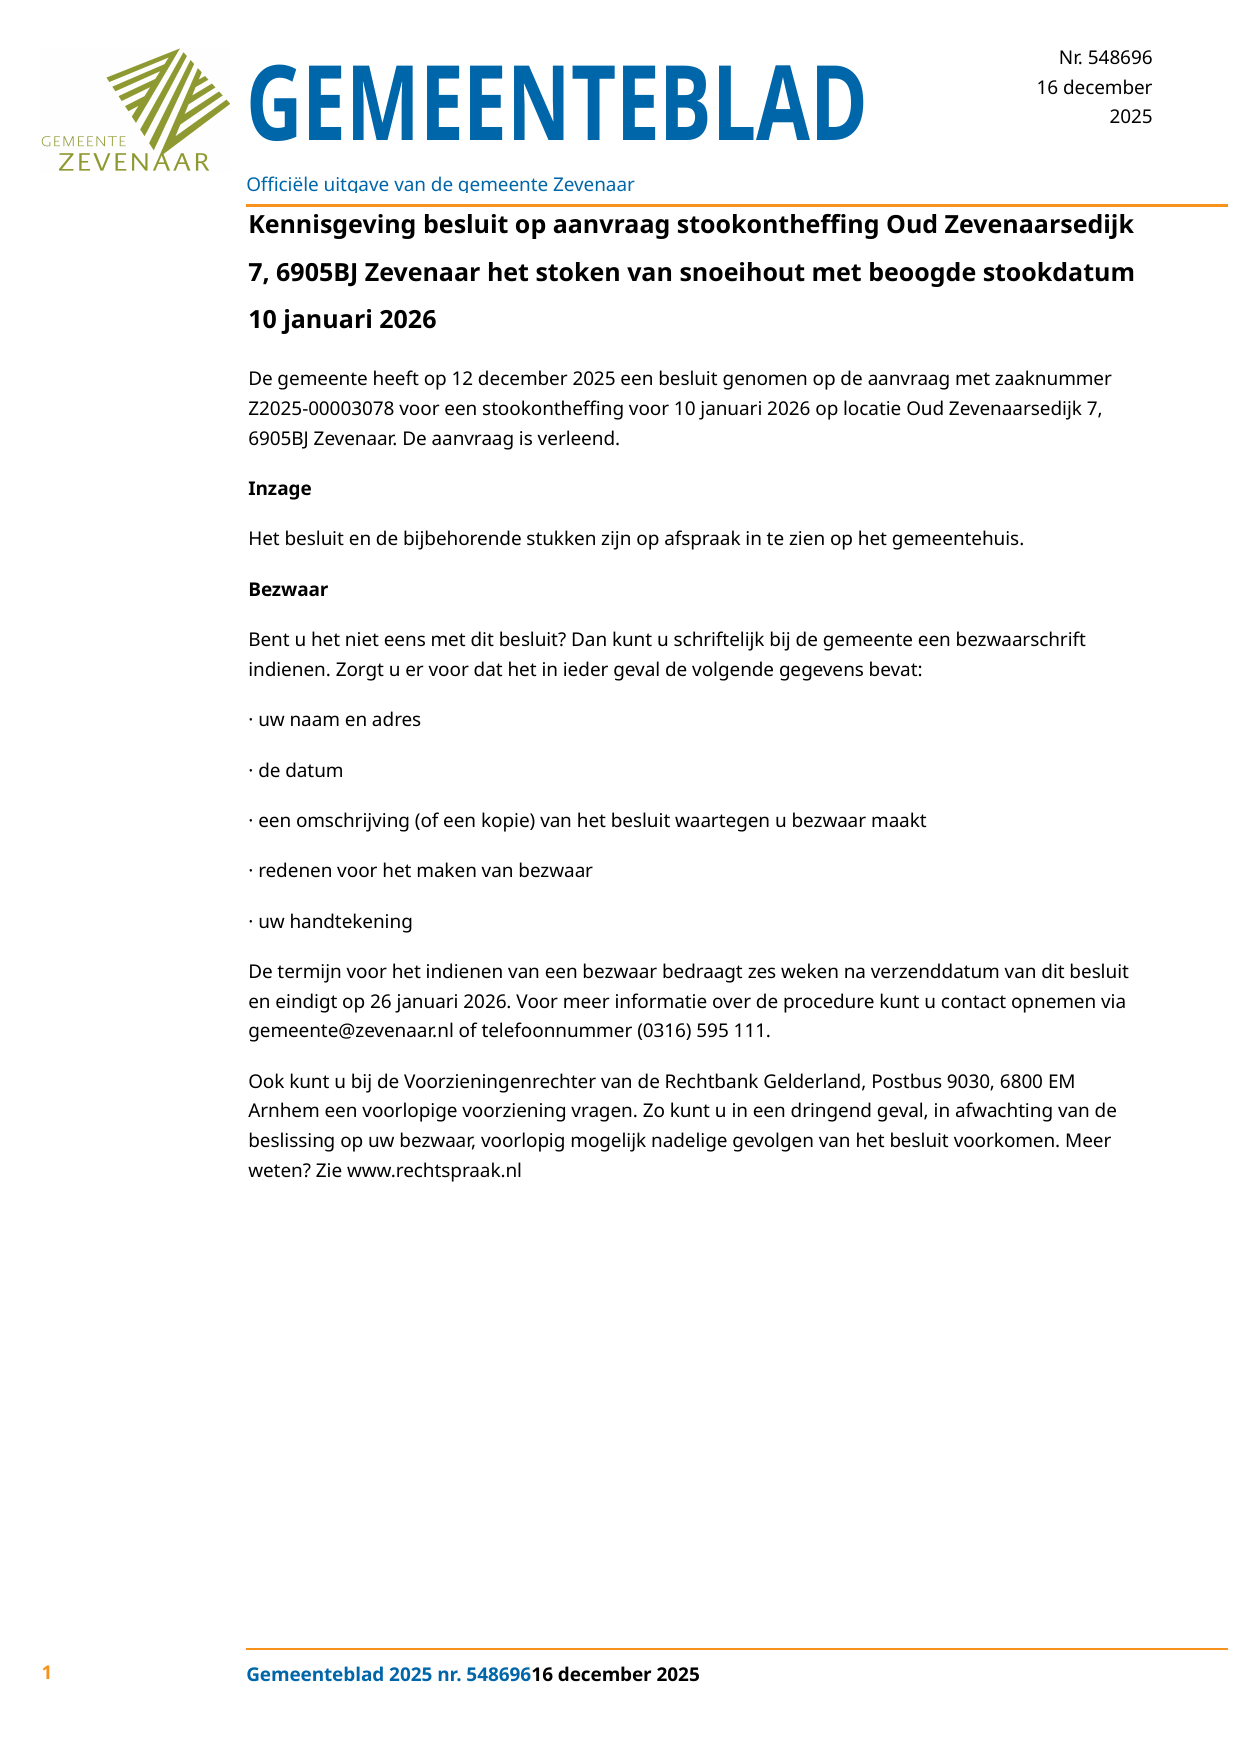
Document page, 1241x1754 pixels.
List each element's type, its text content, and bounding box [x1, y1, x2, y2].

text Ook kunt u bij de Voorzieningenrechter van de Rechtbank Gelderland, Postbus 9030, 6800 EM Arnhem een voorlopige voorziening vragen. Zo kunt u in een dringend geval, in afwachting van de beslissing op uw bezwaar, voorlopig mogelijk nadelige gevolgen van het besluit voorkomen. Meer weten? Zie www.rechtspraak.nl [248, 1068, 1152, 1182]
text · uw handtekening [248, 908, 1152, 934]
text · een omschrijving (of een kopie) van het besluit waartegen u bezwaar maakt [248, 807, 1152, 833]
text Het besluit en de bijbehorende stukken zijn op afspraak in te zien op het gemeentehuis. [248, 526, 1152, 551]
text Bezwaar [248, 576, 1152, 602]
text Bent u het niet eens met dit besluit? Dan kunt u schriftelijk bij de gemeente een bezwaarschrift indienen. Zorgt u er voor dat het in ieder geval de volgende gegevens bevat: [248, 626, 1152, 682]
text De gemeente heeft op 12 december 2025 een besluit genomen op de aanvraag met zaaknummer Z2025-00003078 voor een stookontheffing voor 10 januari 2026 op locatie Oud Zevenaarsedijk 7, 6905BJ Zevenaar. De aanvraag is verleend. [248, 366, 1152, 450]
text Kennisgeving besluit op aanvraag stookontheffing Oud Zevenaarsedijk 7, 6905BJ Zevenaar het stoken van snoeihout met beoogde stookdatum 10 januari 2026 [248, 207, 1152, 336]
text · redenen voor het maken van bezwaar [248, 858, 1152, 883]
text · de datum [248, 757, 1152, 782]
text · uw naam en adres [248, 706, 1152, 732]
text De termijn voor het indienen van een bezwaar bedraagt zes weken na verzenddatum van dit besluit en eindigt op 26 januari 2026. Voor meer informatie over de procedure kunt u contact opnemen via gemeente@zevenaar.nl of telefoonnummer (0316) 595 111. [248, 958, 1152, 1043]
text Inzage [248, 475, 1152, 501]
picture [41, 47, 231, 172]
